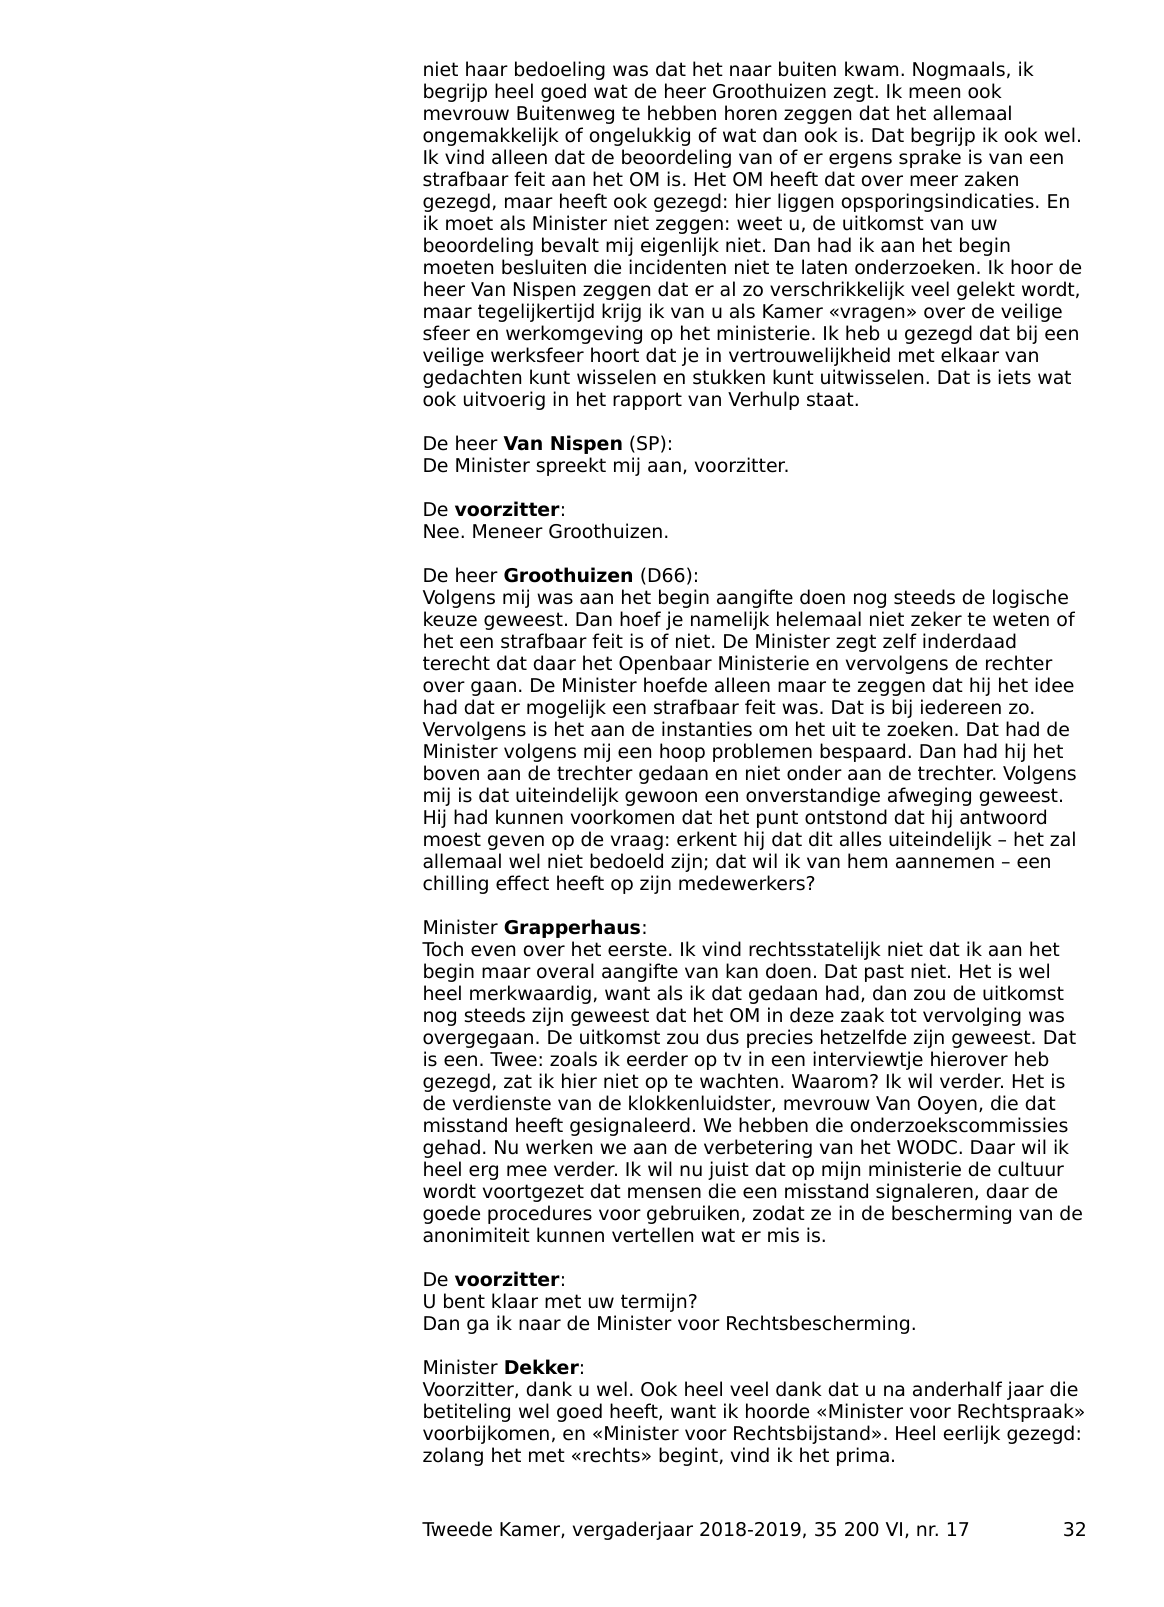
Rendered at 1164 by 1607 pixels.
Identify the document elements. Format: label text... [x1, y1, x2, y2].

text Dan ga ik naar de Minister voor Rechtsbescherming. [422, 1313, 1087, 1335]
text De Minister spreekt mij aan, voorzitter. [422, 455, 1087, 477]
text De voorzitter: [422, 1269, 1087, 1291]
text Volgens mij was aan het begin aangifte doen nog steeds de logische keuze geweest. Dan hoef je namelijk helemaal niet zeker te weten of het een strafbaar feit is of niet. De Minister zegt zelf inderdaad terecht dat daar het Openbaar Ministerie en vervolgens de rechter over gaan. De Minister hoefde alleen maar te zeggen dat hij het idee had dat er mogelijk een strafbaar feit was. Dat is bij iedereen zo. Vervolgens is het aan de instanties om het uit te zoeken. Dat had de Minister volgens mij een hoop problemen bespaard. Dan had hij het boven aan de trechter gedaan en niet onder aan de trechter. Volgens mij is dat uiteindelijk gewoon een onverstandige afweging geweest. Hij had kunnen voorkomen dat het punt ontstond dat hij antwoord moest geven op de vraag: erkent hij dat dit alles uiteindelijk – het zal allemaal wel niet bedoeld zijn; dat wil ik van hem aannemen – een chilling effect heeft op zijn medewerkers? [422, 587, 1087, 895]
text De heer Van Nispen (SP): [422, 433, 1087, 455]
text Minister Grapperhaus: [422, 917, 1087, 939]
text Minister Dekker: [422, 1357, 1087, 1379]
text Toch even over het eerste. Ik vind rechtsstatelijk niet dat ik aan het begin maar overal aangifte van kan doen. Dat past niet. Het is wel heel merkwaardig, want als ik dat gedaan had, dan zou de uitkomst nog steeds zijn geweest dat het OM in deze zaak tot vervolging was overgegaan. De uitkomst zou dus precies hetzelfde zijn geweest. Dat is een. Twee: zoals ik eerder op tv in een interviewtje hierover heb gezegd, zat ik hier niet op te wachten. Waarom? Ik wil verder. Het is de verdienste van de klokkenluidster, mevrouw Van Ooyen, die dat misstand heeft gesignaleerd. We hebben die onderzoekscommissies gehad. Nu werken we aan de verbetering van het WODC. Daar wil ik heel erg mee verder. Ik wil nu juist dat op mijn ministerie de cultuur wordt voortgezet dat mensen die een misstand signaleren, daar de goede procedures voor gebruiken, zodat ze in de bescherming van de anonimiteit kunnen vertellen wat er mis is. [422, 939, 1087, 1247]
text Voorzitter, dank u wel. Ook heel veel dank dat u na anderhalf jaar die betiteling wel goed heeft, want ik hoorde «Minister voor Rechtspraak» voorbijkomen, en «Minister voor Rechtsbijstand». Heel eerlijk gezegd: zolang het met «rechts» begint, vind ik het prima. [422, 1379, 1087, 1467]
text niet haar bedoeling was dat het naar buiten kwam. Nogmaals, ik begrijp heel goed wat de heer Groothuizen zegt. Ik meen ook mevrouw Buitenweg te hebben horen zeggen dat het allemaal ongemakkelijk of ongelukkig of wat dan ook is. Dat begrijp ik ook wel. Ik vind alleen dat de beoordeling van of er ergens sprake is van een strafbaar feit aan het OM is. Het OM heeft dat over meer zaken gezegd, maar heeft ook gezegd: hier liggen opsporingsindicaties. En ik moet als Minister niet zeggen: weet u, de uitkomst van uw beoordeling bevalt mij eigenlijk niet. Dan had ik aan het begin moeten besluiten die incidenten niet te laten onderzoeken. Ik hoor de heer Van Nispen zeggen dat er al zo verschrikkelijk veel gelekt wordt, maar tegelijkertijd krijg ik van u als Kamer «vragen» over de veilige sfeer en werkomgeving op het ministerie. Ik heb u gezegd dat bij een veilige werksfeer hoort dat je in vertrouwelijkheid met elkaar van gedachten kunt wisselen en stukken kunt uitwisselen. Dat is iets wat ook uitvoerig in het rapport van Verhulp staat. [422, 59, 1087, 411]
text Nee. Meneer Groothuizen. [422, 521, 1087, 543]
text U bent klaar met uw termijn? [422, 1291, 1087, 1313]
text De heer Groothuizen (D66): [422, 565, 1087, 587]
text De voorzitter: [422, 499, 1087, 521]
